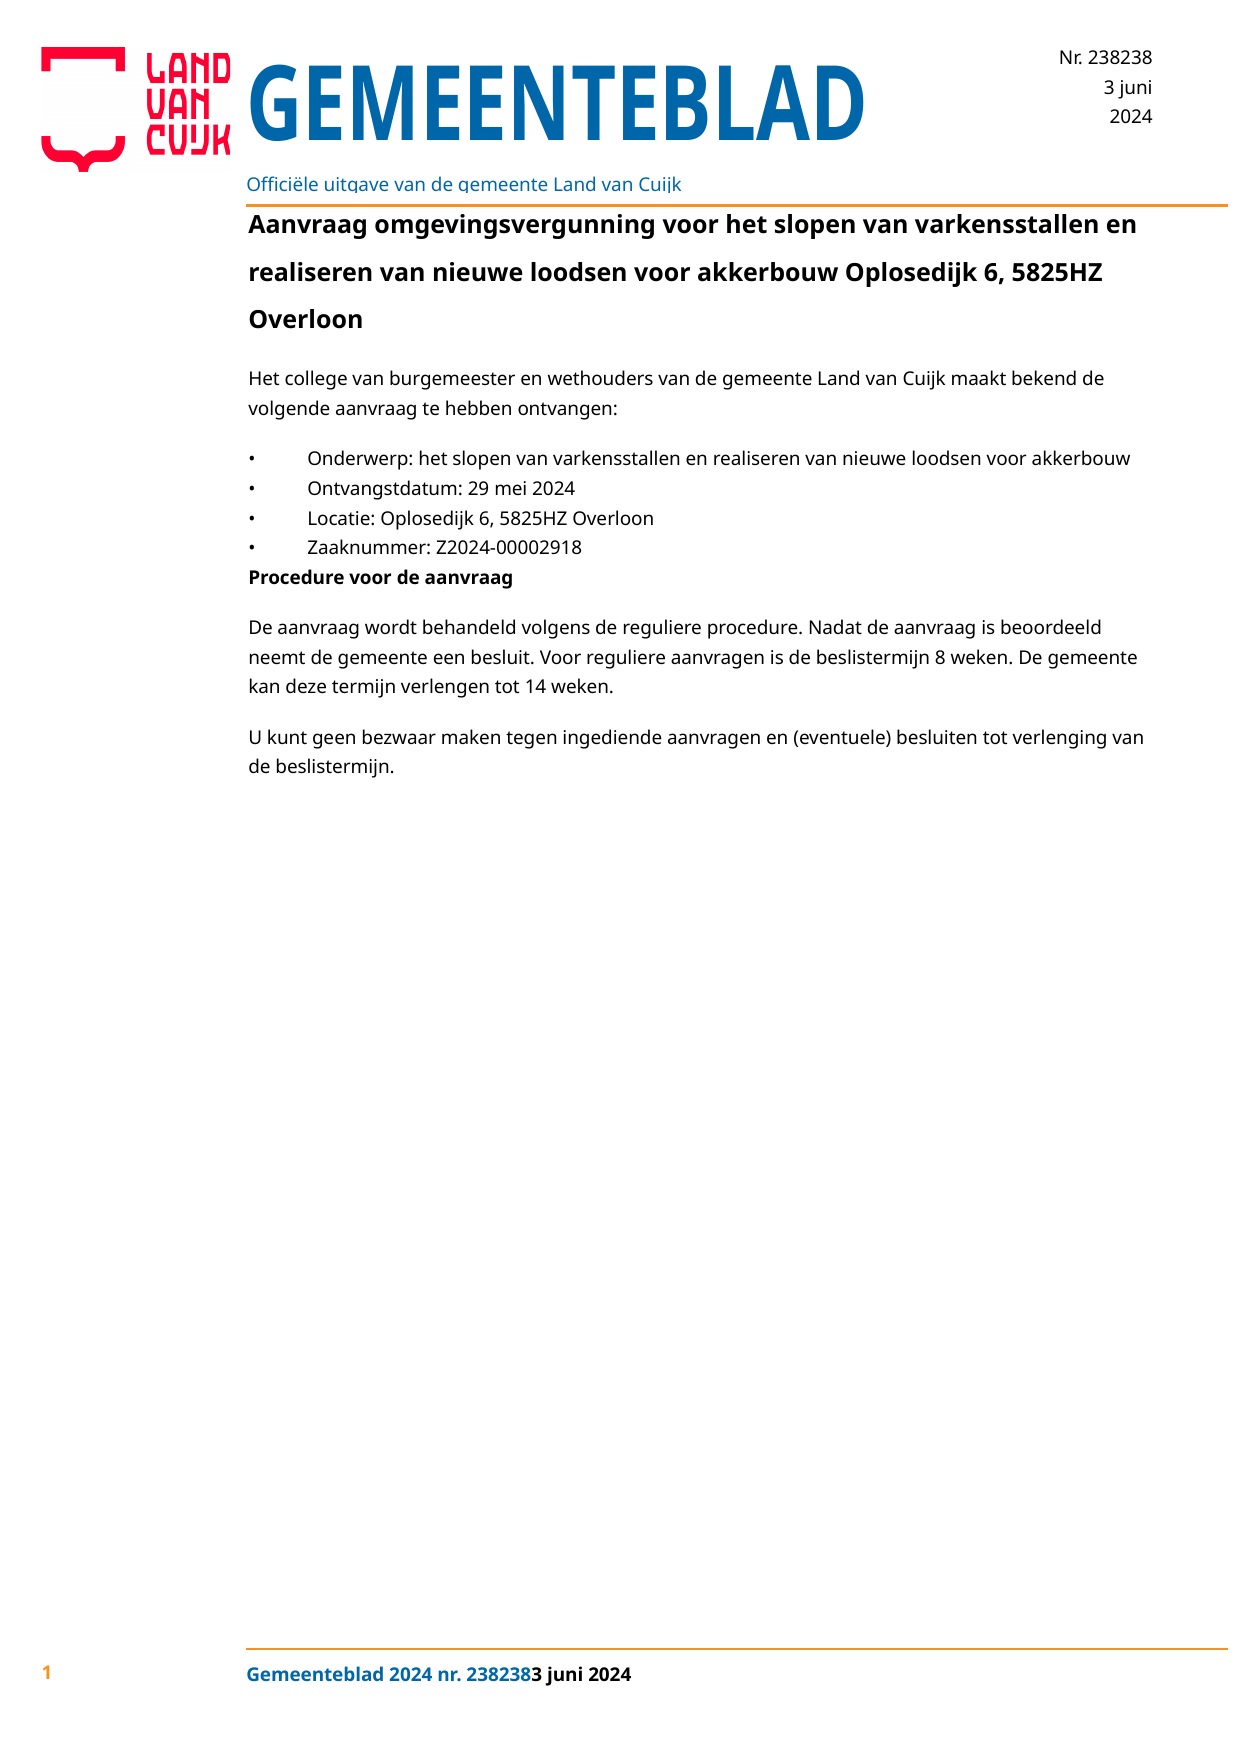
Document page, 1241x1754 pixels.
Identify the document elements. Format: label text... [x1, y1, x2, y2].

list Onderwerp: het slopen van varkensstallen en realiseren van nieuwe loodsen voor akkerbouw [248, 446, 1152, 471]
text Aanvraag omgevingsvergunning voor het slopen van varkensstallen en realiseren van nieuwe loodsen voor akkerbouw Oplosedijk 6, 5825HZ Overloon [248, 207, 1152, 336]
list Locatie: Oplosedijk 6, 5825HZ Overloon [248, 505, 1152, 530]
picture [41, 47, 231, 172]
text Procedure voor de aanvraag [248, 564, 1152, 589]
text Het college van burgemeester en wethouders van de gemeente Land van Cuijk maakt bekend de volgende aanvraag te hebben ontvangen: [248, 366, 1152, 421]
list Ontvangstdatum: 29 mei 2024 [248, 475, 1152, 501]
list Zaaknummer: Z2024-00002918 [248, 534, 1152, 560]
text U kunt geen bezwaar maken tegen ingediende aanvragen en (eventuele) besluiten tot verlenging van de beslistermijn. [248, 724, 1152, 779]
text De aanvraag wordt behandeld volgens de reguliere procedure. Nadat de aanvraag is beoordeeld neemt de gemeente een besluit. Voor reguliere aanvragen is de beslistermijn 8 weken. De gemeente kan deze termijn verlengen tot 14 weken. [248, 614, 1152, 699]
